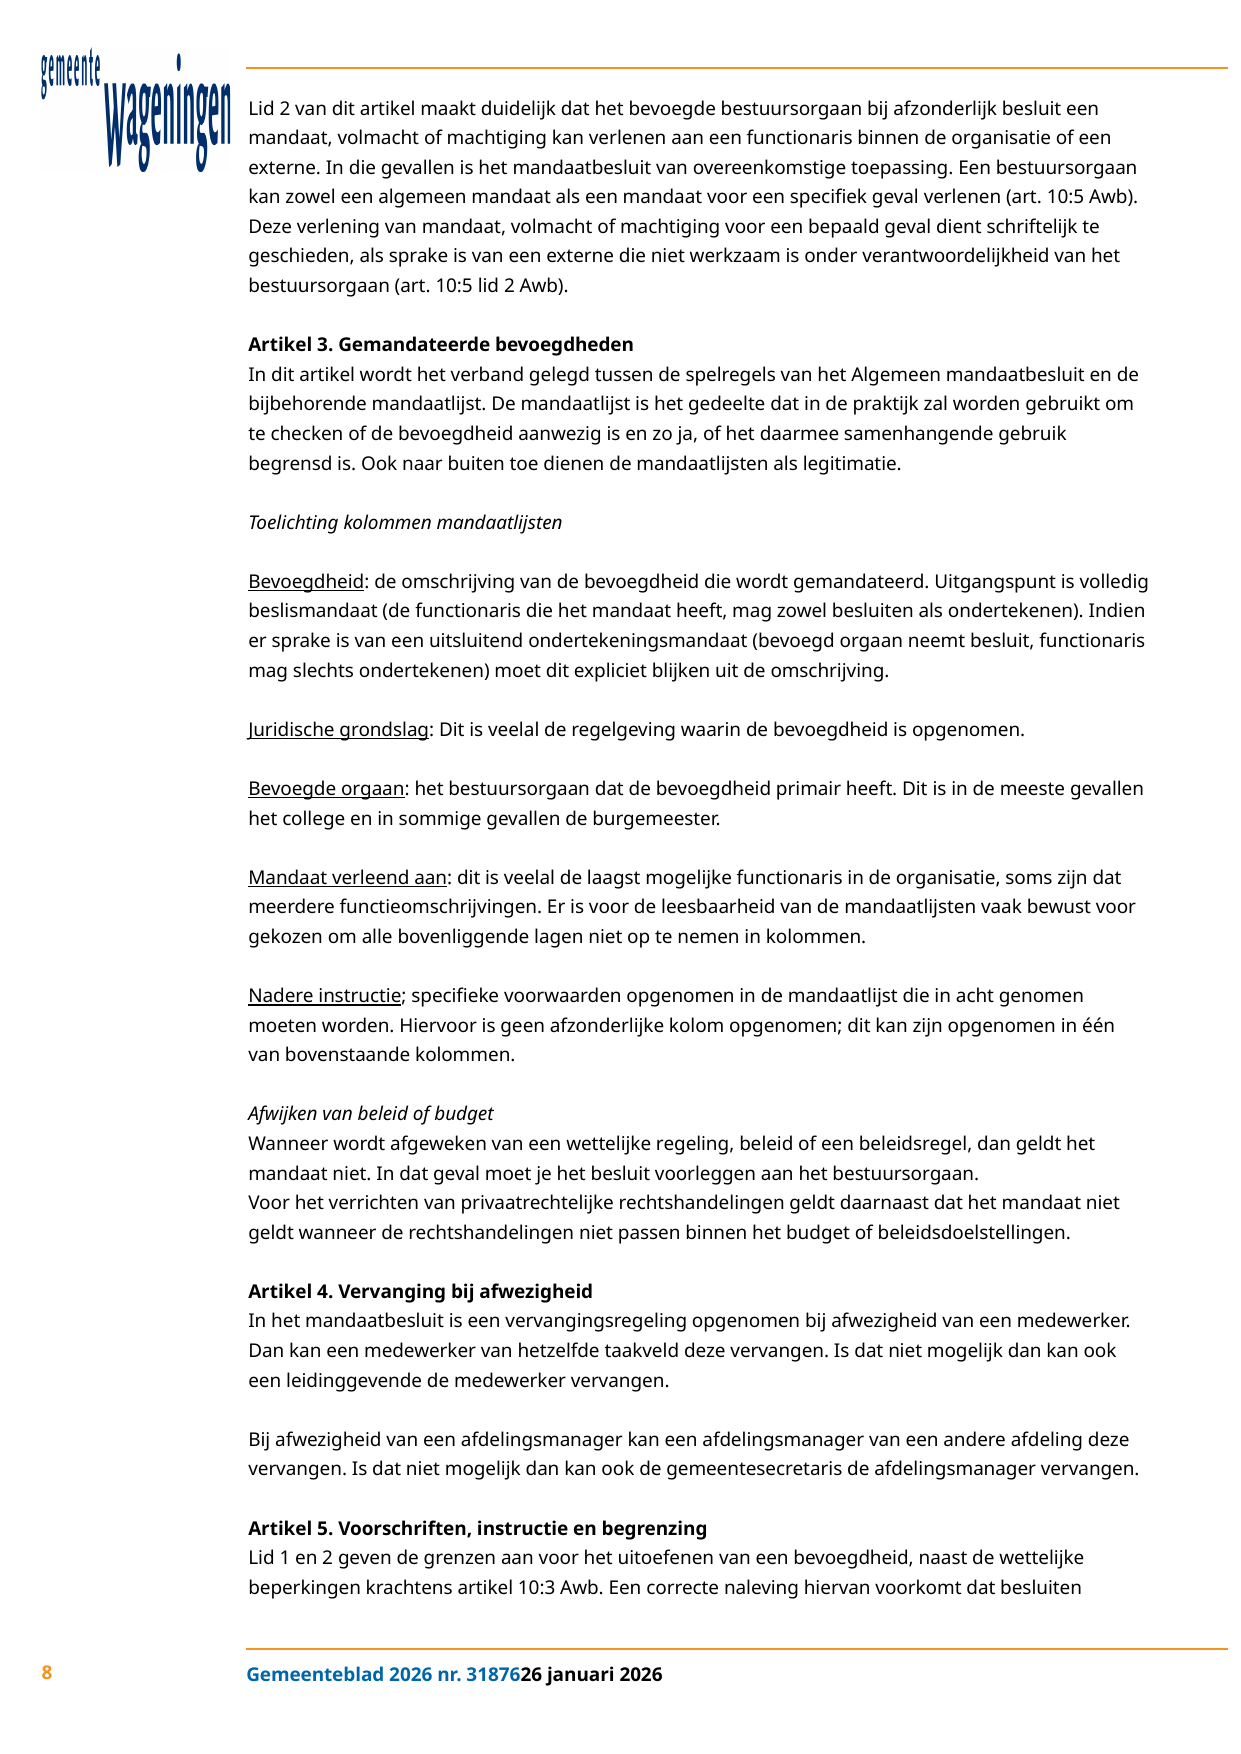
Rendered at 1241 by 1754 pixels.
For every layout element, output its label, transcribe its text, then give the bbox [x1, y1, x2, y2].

text Bevoegdheid: de omschrijving van de bevoegdheid die wordt gemandateerd. Uitgangspunt is volledig beslismandaat (de functionaris die het mandaat heeft, mag zowel besluiten als ondertekenen). Indien er sprake is van een uitsluitend ondertekeningsmandaat (bevoegd orgaan neemt besluit, functionaris mag slechts ondertekenen) moet dit expliciet blijken uit de omschrijving. [248, 568, 1152, 683]
text Bij afwezigheid van een afdelingsmanager kan een afdelingsmanager van een andere afdeling deze vervangen. Is dat niet mogelijk dan kan ook de gemeentesecretaris de afdelingsmanager vervangen. [248, 1426, 1152, 1481]
text In het mandaatbesluit is een vervangingsregeling opgenomen bij afwezigheid van een medewerker. Dan kan een medewerker van hetzelfde taakveld deze vervangen. Is dat niet mogelijk dan kan ook een leidinggevende de medewerker vervangen. [248, 1308, 1152, 1393]
text Mandaat verleend aan: dit is veelal de laagst mogelijke functionaris in de organisatie, soms zijn dat meerdere functieomschrijvingen. Er is voor de leesbaarheid van de mandaatlijsten vaak bewust voor gekozen om alle bovenliggende lagen niet op te nemen in kolommen. [248, 864, 1152, 949]
text Lid 1 en 2 geven de grenzen aan voor het uitoefenen van een bevoegdheid, naast de wettelijke beperkingen krachtens artikel 10:3 Awb. Een correcte naleving hiervan voorkomt dat besluiten [248, 1544, 1152, 1600]
text Artikel 4. Vervanging bij afwezigheid [248, 1278, 1152, 1304]
text Nadere instructie; specifieke voorwaarden opgenomen in de mandaatlijst die in acht genomen moeten worden. Hiervoor is geen afzonderlijke kolom opgenomen; dit kan zijn opgenomen in één van bovenstaande kolommen. [248, 982, 1152, 1067]
text In dit artikel wordt het verband gelegd tussen de spelregels van het Algemeen mandaatbesluit en de bijbehorende mandaatlijst. De mandaatlijst is het gedeelte dat in de praktijk zal worden gebruikt om te checken of de bevoegdheid aanwezig is en zo ja, of het daarmee samenhangende gebruik begrensd is. Ook naar buiten toe dienen de mandaatlijsten als legitimatie. [248, 361, 1152, 476]
text Afwijken van beleid of budget [248, 1101, 1152, 1126]
text Voor het verrichten van privaatrechtelijke rechtshandelingen geldt daarnaast dat het mandaat niet geldt wanneer de rechtshandelingen niet passen binnen het budget of beleidsdoelstellingen. [248, 1189, 1152, 1245]
text Artikel 5. Voorschriften, instructie en begrenzing [248, 1515, 1152, 1541]
text Juridische grondslag: Dit is veelal de regelgeving waarin de bevoegdheid is opgenomen. [248, 716, 1152, 742]
text Wanneer wordt afgeweken van een wettelijke regeling, beleid of een beleidsregel, dan geldt het mandaat niet. In dat geval moet je het besluit voorleggen aan het bestuursorgaan. [248, 1130, 1152, 1186]
text Artikel 3. Gemandateerde bevoegdheden [248, 331, 1152, 357]
text Lid 2 van dit artikel maakt duidelijk dat het bevoegde bestuursorgaan bij afzonderlijk besluit een mandaat, volmacht of machtiging kan verlenen aan een functionaris binnen de organisatie of een externe. In die gevallen is het mandaatbesluit van overeenkomstige toepassing. Een bestuursorgaan kan zowel een algemeen mandaat als een mandaat voor een specifiek geval verlenen (art. 10:5 Awb). Deze verlening van mandaat, volmacht of machtiging voor een bepaald geval dient schriftelijk te geschieden, als sprake is van een externe die niet werkzaam is onder verantwoordelijkheid van het bestuursorgaan (art. 10:5 lid 2 Awb). [248, 95, 1152, 298]
text Bevoegde orgaan: het bestuursorgaan dat de bevoegdheid primair heeft. Dit is in de meeste gevallen het college en in sommige gevallen de burgemeester. [248, 775, 1152, 831]
text Toelichting kolommen mandaatlijsten [248, 509, 1152, 535]
picture [41, 47, 231, 172]
